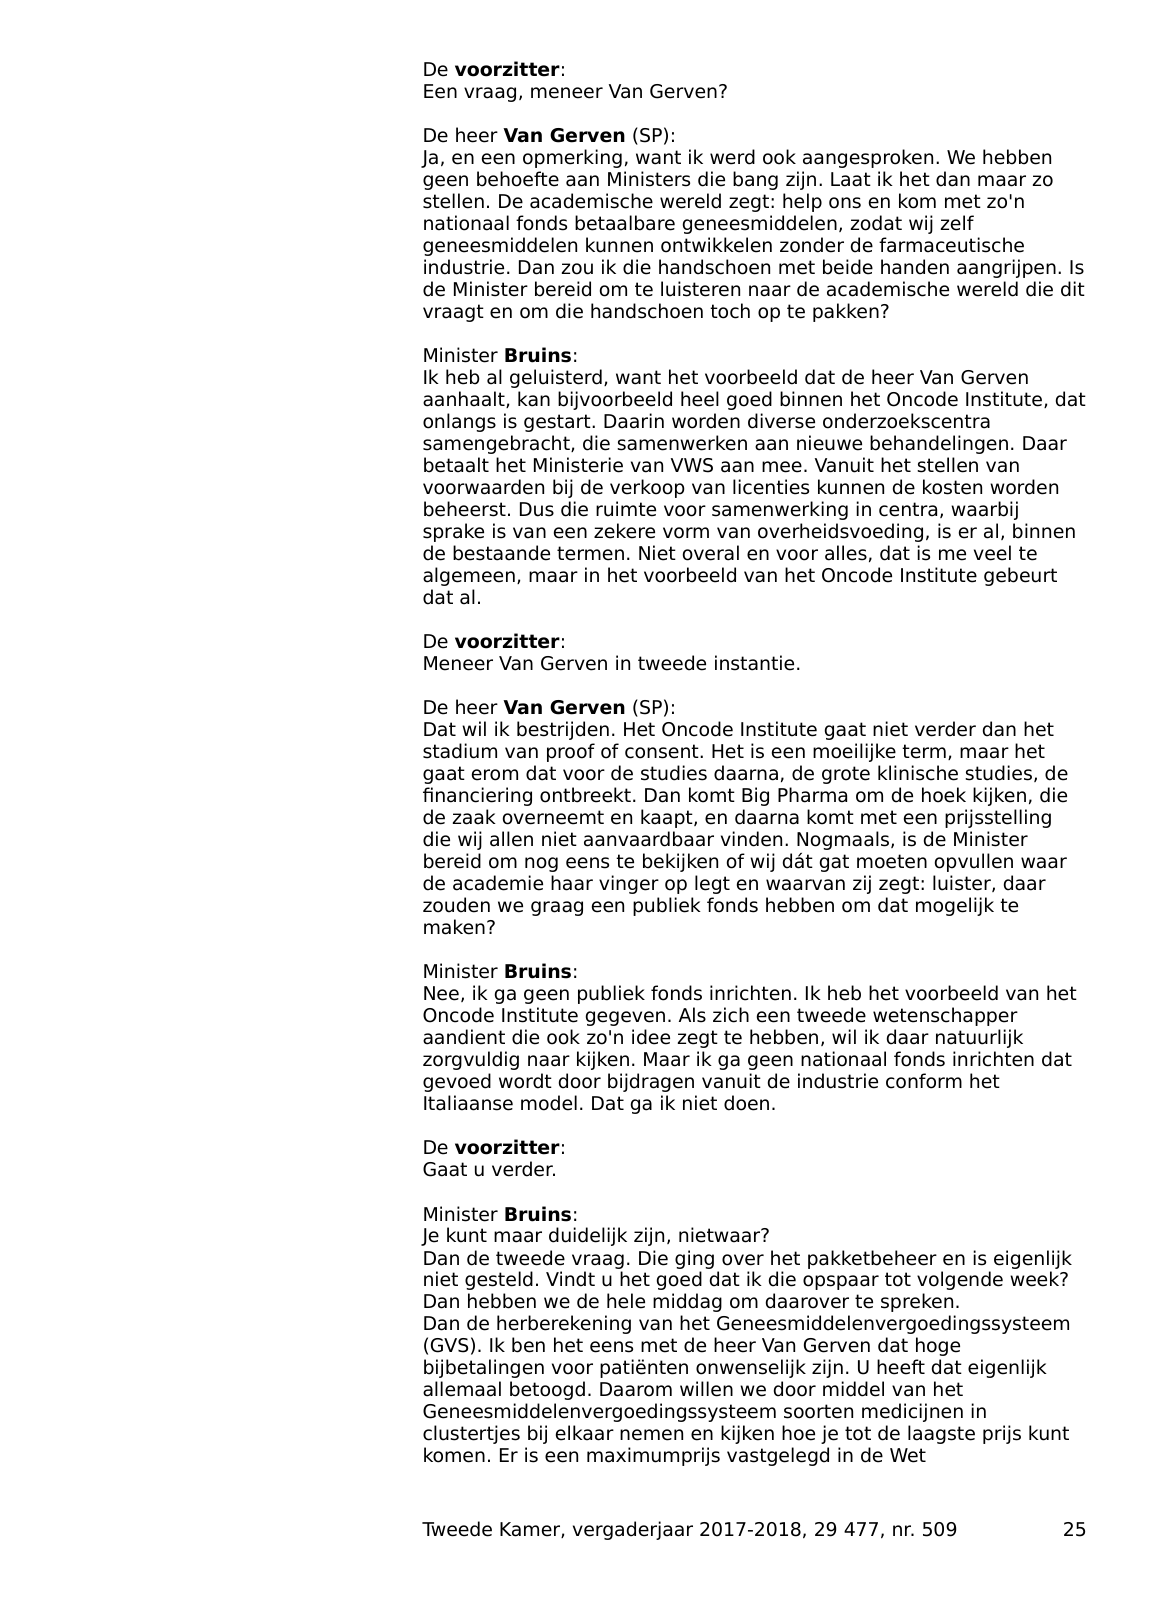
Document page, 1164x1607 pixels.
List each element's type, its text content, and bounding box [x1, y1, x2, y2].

text Je kunt maar duidelijk zijn, nietwaar? [422, 1225, 1087, 1247]
text De voorzitter: [422, 59, 1087, 81]
text Minister Bruins: [422, 1203, 1087, 1225]
text Gaat u verder. [422, 1159, 1087, 1181]
text De heer Van Gerven (SP): [422, 125, 1087, 147]
text De voorzitter: [422, 1137, 1087, 1159]
text Ik heb al geluisterd, want het voorbeeld dat de heer Van Gerven aanhaalt, kan bijvoorbeeld heel goed binnen het Oncode Institute, dat onlangs is gestart. Daarin worden diverse onderzoekscentra samengebracht, die samenwerken aan nieuwe behandelingen. Daar betaalt het Ministerie van VWS aan mee. Vanuit het stellen van voorwaarden bij de verkoop van licenties kunnen de kosten worden beheerst. Dus die ruimte voor samenwerking in centra, waarbij sprake is van een zekere vorm van overheidsvoeding, is er al, binnen de bestaande termen. Niet overal en voor alles, dat is me veel te algemeen, maar in het voorbeeld van het Oncode Institute gebeurt dat al. [422, 367, 1087, 609]
text Meneer Van Gerven in tweede instantie. [422, 653, 1087, 675]
text Nee, ik ga geen publiek fonds inrichten. Ik heb het voorbeeld van het Oncode Institute gegeven. Als zich een tweede wetenschapper aandient die ook zo'n idee zegt te hebben, wil ik daar natuurlijk zorgvuldig naar kijken. Maar ik ga geen nationaal fonds inrichten dat gevoed wordt door bijdragen vanuit de industrie conform het Italiaanse model. Dat ga ik niet doen. [422, 983, 1087, 1115]
text Dat wil ik bestrijden. Het Oncode Institute gaat niet verder dan het stadium van proof of consent. Het is een moeilijke term, maar het gaat erom dat voor de studies daarna, de grote klinische studies, de financiering ontbreekt. Dan komt Big Pharma om de hoek kijken, die de zaak overneemt en kaapt, en daarna komt met een prijsstelling die wij allen niet aanvaardbaar vinden. Nogmaals, is de Minister bereid om nog eens te bekijken of wij dát gat moeten opvullen waar de academie haar vinger op legt en waarvan zij zegt: luister, daar zouden we graag een publiek fonds hebben om dat mogelijk te maken? [422, 719, 1087, 939]
text Ja, en een opmerking, want ik werd ook aangesproken. We hebben geen behoefte aan Ministers die bang zijn. Laat ik het dan maar zo stellen. De academische wereld zegt: help ons en kom met zo'n nationaal fonds betaalbare geneesmiddelen, zodat wij zelf geneesmiddelen kunnen ontwikkelen zonder de farmaceutische industrie. Dan zou ik die handschoen met beide handen aangrijpen. Is de Minister bereid om te luisteren naar de academische wereld die dit vraagt en om die handschoen toch op te pakken? [422, 147, 1087, 323]
text Minister Bruins: [422, 961, 1087, 983]
text Minister Bruins: [422, 345, 1087, 367]
text De voorzitter: [422, 631, 1087, 653]
text De heer Van Gerven (SP): [422, 697, 1087, 719]
text Een vraag, meneer Van Gerven? [422, 81, 1087, 103]
text Dan de herberekening van het Geneesmiddelenvergoedingssysteem (GVS). Ik ben het eens met de heer Van Gerven dat hoge bijbetalingen voor patiënten onwenselijk zijn. U heeft dat eigenlijk allemaal betoogd. Daarom willen we door middel van het Geneesmiddelenvergoedingssysteem soorten medicijnen in clustertjes bij elkaar nemen en kijken hoe je tot de laagste prijs kunt komen. Er is een maximumprijs vastgelegd in de Wet [422, 1313, 1087, 1467]
text Dan de tweede vraag. Die ging over het pakketbeheer en is eigenlijk niet gesteld. Vindt u het goed dat ik die opspaar tot volgende week? Dan hebben we de hele middag om daarover te spreken. [422, 1247, 1087, 1313]
